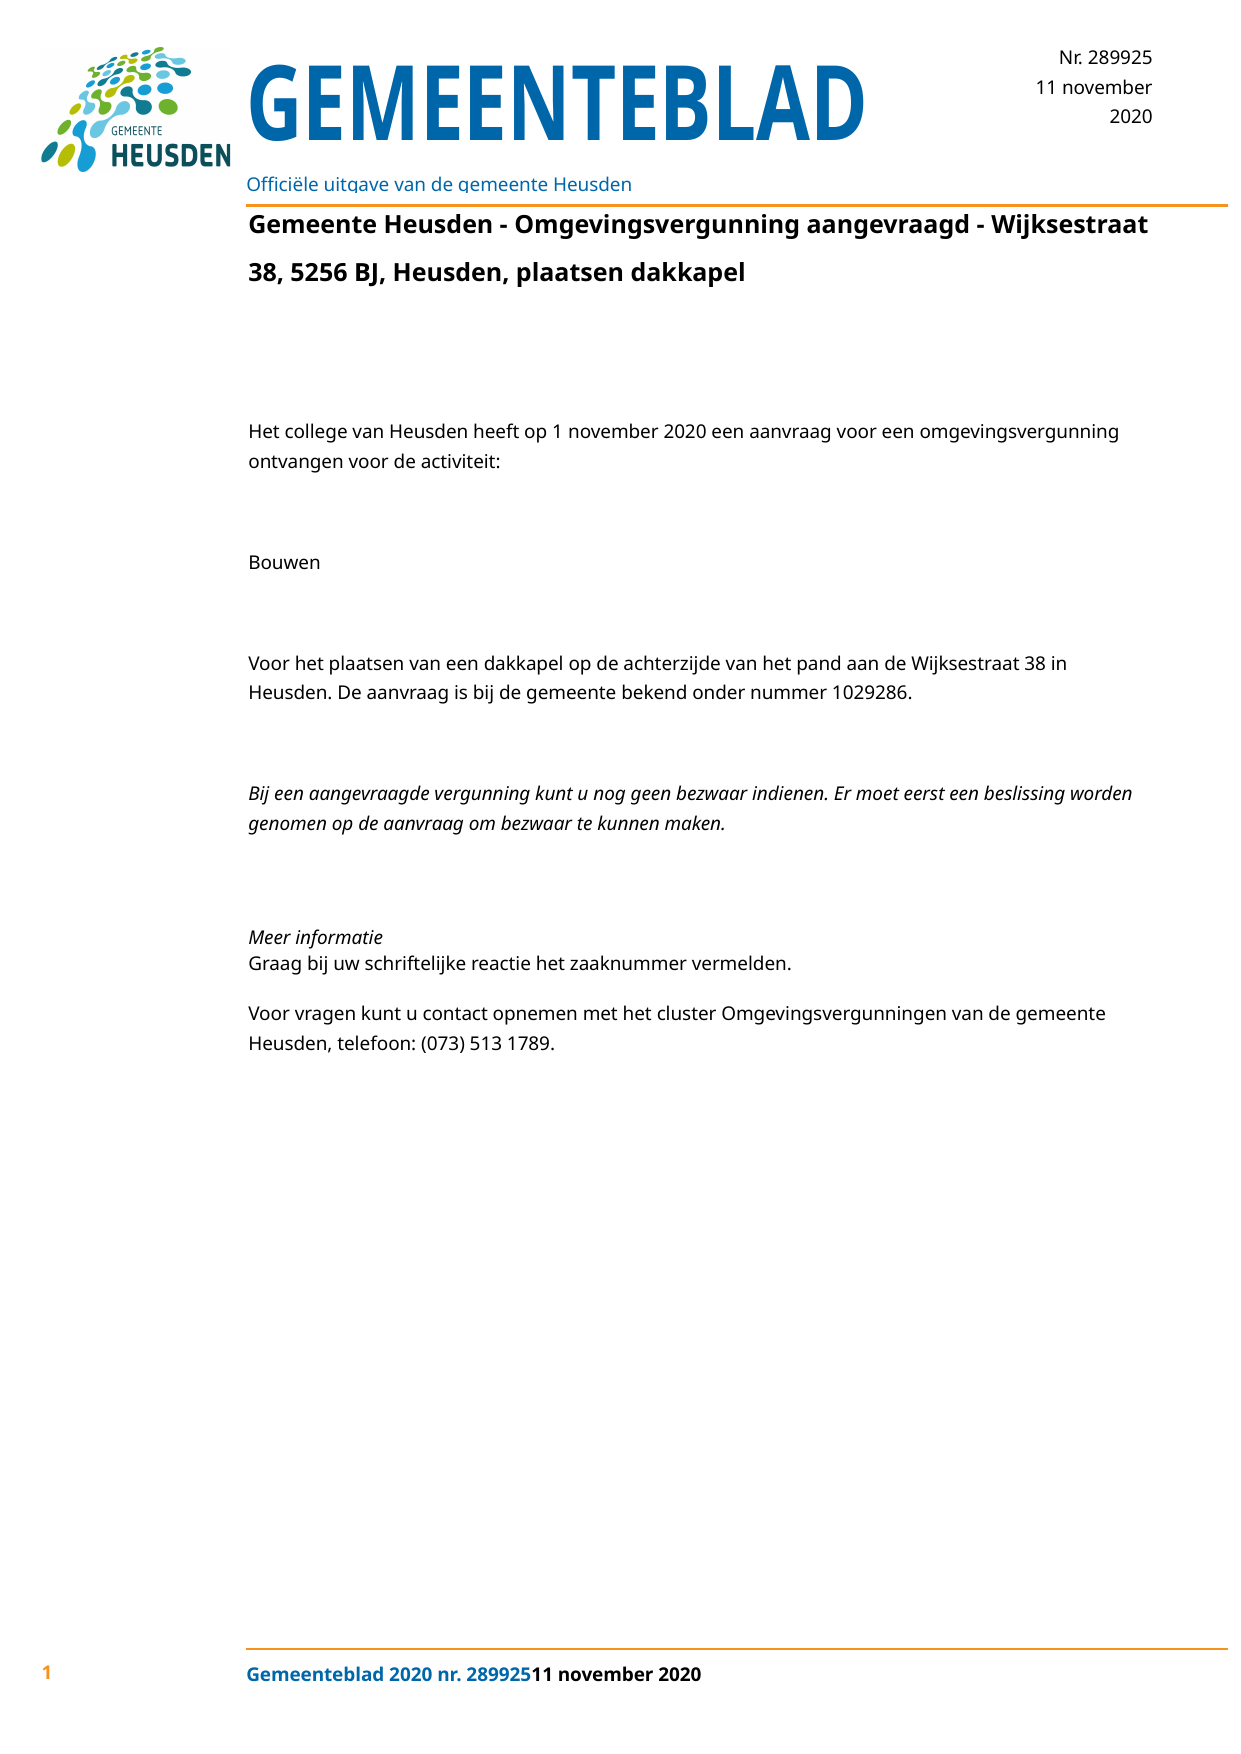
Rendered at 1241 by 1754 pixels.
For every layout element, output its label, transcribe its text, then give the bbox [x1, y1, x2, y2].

text Voor het plaatsen van een dakkapel op de achterzijde van het pand aan de Wijksestraat 38 in Heusden. De aanvraag is bij de gemeente bekend onder nummer 1029286. [248, 650, 1152, 705]
text Graag bij uw schriftelijke reactie het zaaknummer vermelden. [248, 950, 1152, 976]
text Bouwen [248, 549, 1152, 575]
text Bij een aangevraagde vergunning kunt u nog geen bezwaar indienen. Er moet eerst een beslissing worden genomen op de aanvraag om bezwaar te kunnen maken. [248, 780, 1152, 836]
text Voor vragen kunt u contact opnemen met het cluster Omgevingsvergunningen van de gemeente Heusden, telefoon: (073) 513 1789. [248, 1001, 1152, 1056]
text Gemeente Heusden - Omgevingsvergunning aangevraagd - Wijksestraat 38, 5256 BJ, Heusden, plaatsen dakkapel [248, 207, 1152, 288]
picture [41, 47, 231, 172]
text Het college van Heusden heeft op 1 november 2020 een aanvraag voor een omgevingsvergunning ontvangen voor de activiteit: [248, 419, 1152, 474]
text Meer informatie [248, 924, 1152, 950]
